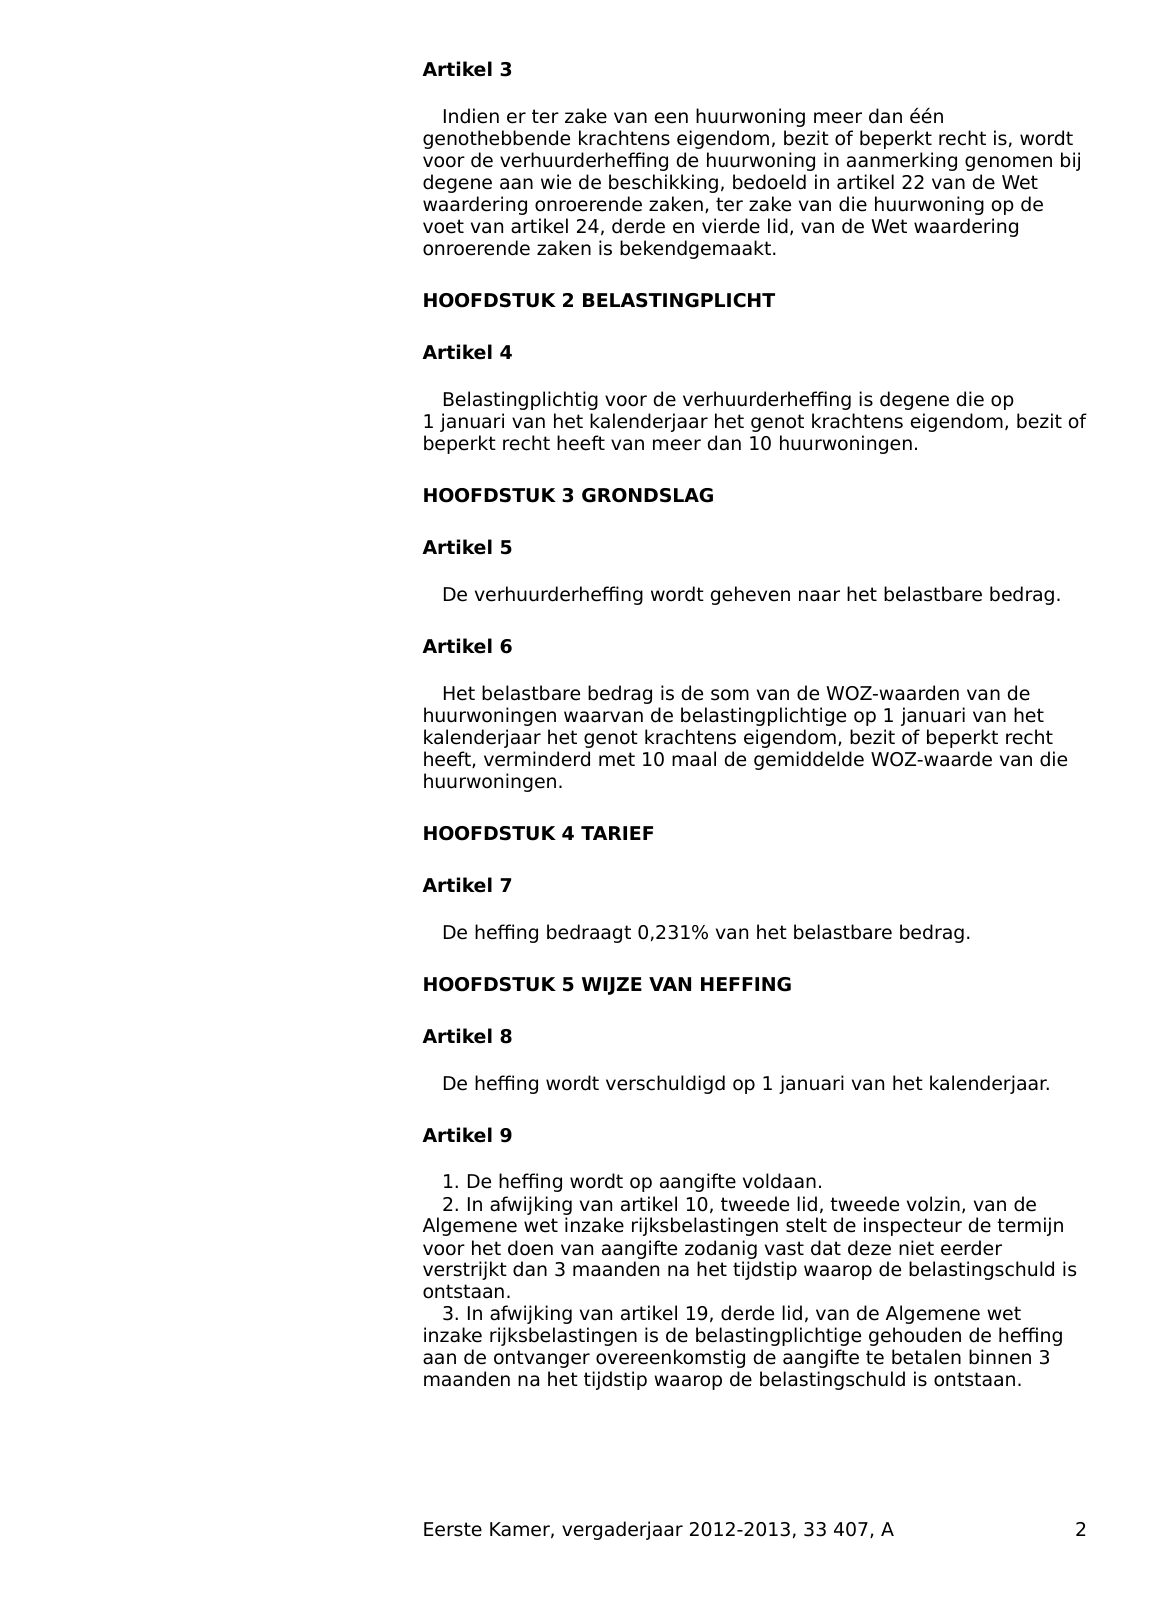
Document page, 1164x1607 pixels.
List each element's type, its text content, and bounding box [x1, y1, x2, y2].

text Het belastbare bedrag is de som van de WOZ-waarden van de huurwoningen waarvan de belastingplichtige op 1 januari van het kalenderjaar het genot krachtens eigendom, bezit of beperkt recht heeft, verminderd met 10 maal de gemiddelde WOZ-waarde van die huurwoningen. [422, 683, 1087, 793]
subtitle Artikel 5 [422, 537, 1087, 559]
subtitle Artikel 7 [422, 874, 1087, 897]
subtitle Artikel 3 [422, 59, 1087, 81]
text 2. In afwijking van artikel 10, tweede lid, tweede volzin, van de Algemene wet inzake rijksbelastingen stelt de inspecteur de termijn voor het doen van aangifte zodanig vast dat deze niet eerder verstrijkt dan 3 maanden na het tijdstip waarop de belastingschuld is ontstaan. [422, 1193, 1087, 1303]
subtitle HOOFDSTUK 3 GRONDSLAG [422, 485, 1087, 507]
text De heffing bedraagt 0,231% van het belastbare bedrag. [422, 922, 1087, 943]
subtitle Artikel 6 [422, 636, 1087, 658]
text 1. De heffing wordt op aangifte voldaan. [422, 1171, 1087, 1193]
text De verhuurderheffing wordt geheven naar het belastbare bedrag. [422, 584, 1087, 606]
subtitle Artikel 8 [422, 1026, 1087, 1047]
subtitle HOOFDSTUK 2 BELASTINGPLICHT [422, 290, 1087, 312]
text De heffing wordt verschuldigd op 1 januari van het kalenderjaar. [422, 1072, 1087, 1094]
text 3. In afwijking van artikel 19, derde lid, van de Algemene wet inzake rijksbelastingen is de belastingplichtige gehouden de heffing aan de ontvanger overeenkomstig de aangifte te betalen binnen 3 maanden na het tijdstip waarop de belastingschuld is ontstaan. [422, 1303, 1087, 1391]
subtitle HOOFDSTUK 4 TARIEF [422, 823, 1087, 844]
subtitle HOOFDSTUK 5 WIJZE VAN HEFFING [422, 973, 1087, 996]
text Indien er ter zake van een huurwoning meer dan één genothebbende krachtens eigendom, bezit of beperkt recht is, wordt voor de verhuurderheffing de huurwoning in aanmerking genomen bij degene aan wie de beschikking, bedoeld in artikel 22 van de Wet waardering onroerende zaken, ter zake van die huurwoning op de voet van artikel 24, derde en vierde lid, van de Wet waardering onroerende zaken is bekendgemaakt. [422, 106, 1087, 260]
subtitle Artikel 9 [422, 1124, 1087, 1146]
text Belastingplichtig voor de verhuurderheffing is degene die op 1 januari van het kalenderjaar het genot krachtens eigendom, bezit of beperkt recht heeft van meer dan 10 huurwoningen. [422, 389, 1087, 455]
subtitle Artikel 4 [422, 342, 1087, 364]
